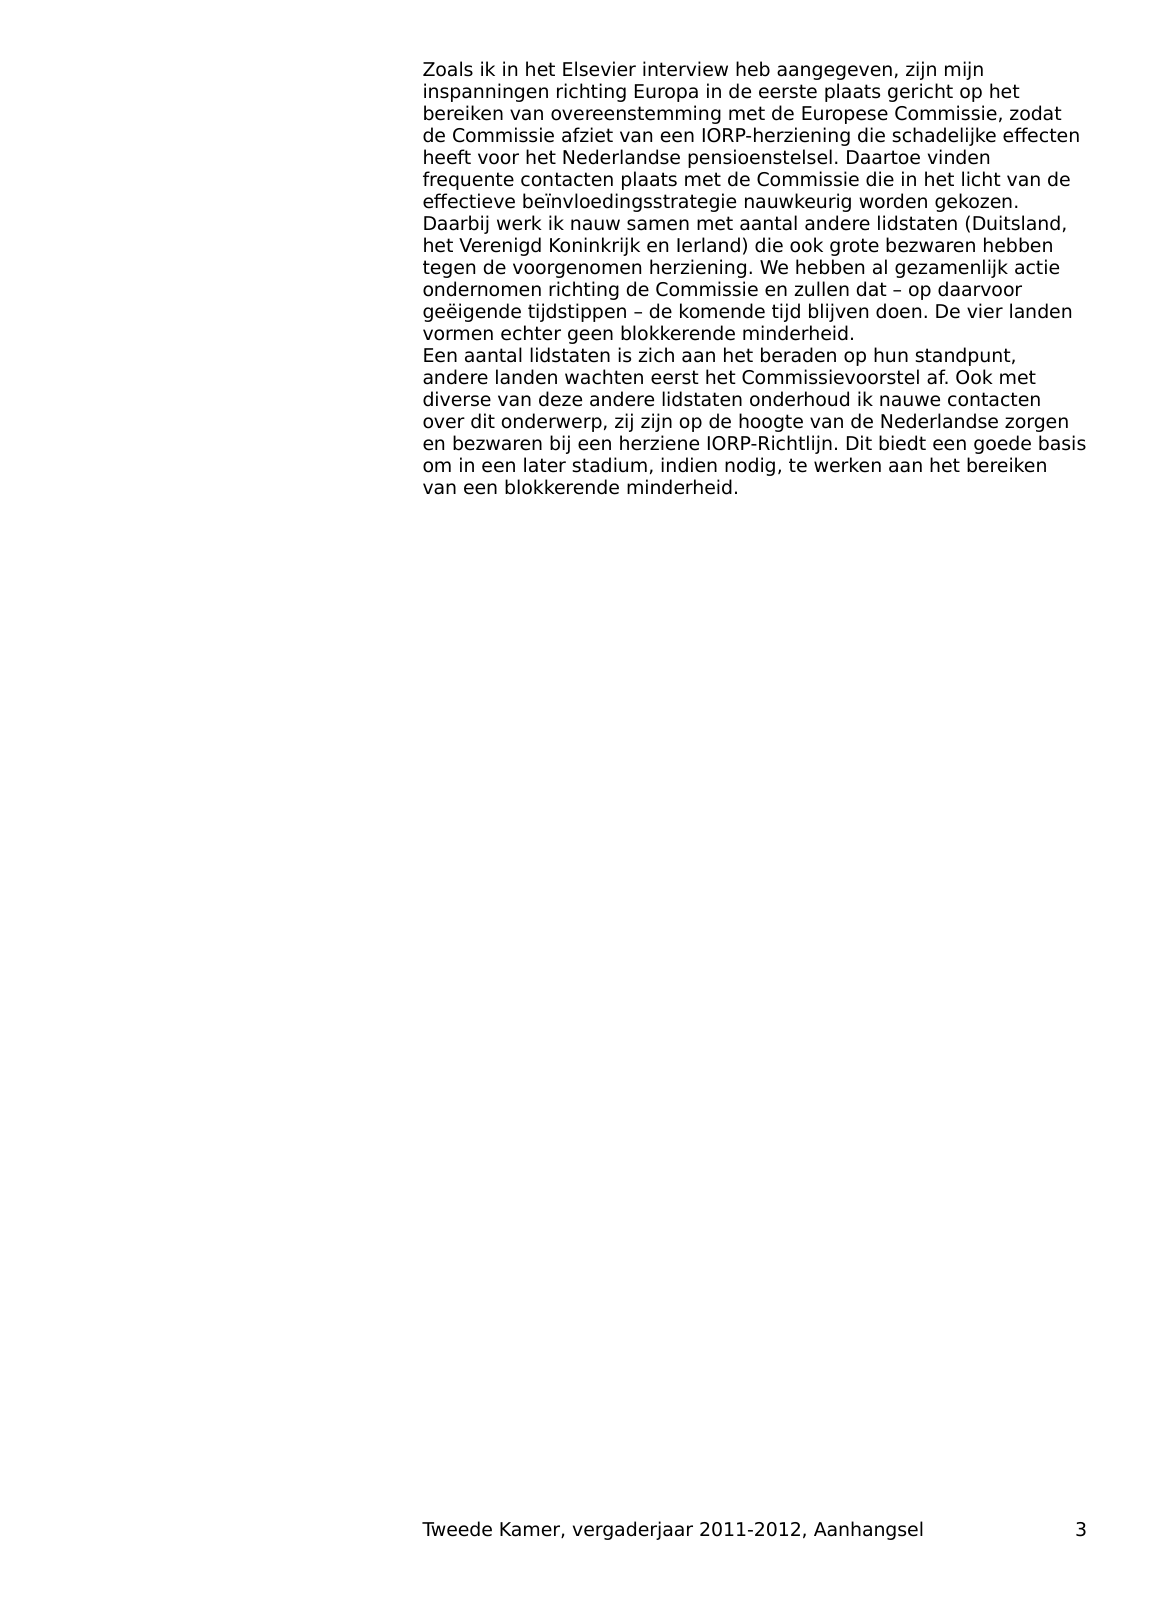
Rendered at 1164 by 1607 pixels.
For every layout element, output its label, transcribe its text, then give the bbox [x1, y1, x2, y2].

text Zoals ik in het Elsevier interview heb aangegeven, zijn mijn inspanningen richting Europa in de eerste plaats gericht op het bereiken van overeenstemming met de Europese Commissie, zodat de Commissie afziet van een IORP-herziening die schadelijke effecten heeft voor het Nederlandse pensioenstelsel. Daartoe vinden frequente contacten plaats met de Commissie die in het licht van de effectieve beïnvloedingsstrategie nauwkeurig worden gekozen. [422, 59, 1087, 213]
text Een aantal lidstaten is zich aan het beraden op hun standpunt, andere landen wachten eerst het Commissievoorstel af. Ook met diverse van deze andere lidstaten onderhoud ik nauwe contacten over dit onderwerp, zij zijn op de hoogte van de Nederlandse zorgen en bezwaren bij een herziene IORP-Richtlijn. Dit biedt een goede basis om in een later stadium, indien nodig, te werken aan het bereiken van een blokkerende minderheid. [422, 345, 1087, 499]
text Daarbij werk ik nauw samen met aantal andere lidstaten (Duitsland, het Verenigd Koninkrijk en Ierland) die ook grote bezwaren hebben tegen de voorgenomen herziening. We hebben al gezamenlijk actie ondernomen richting de Commissie en zullen dat – op daarvoor geëigende tijdstippen – de komende tijd blijven doen. De vier landen vormen echter geen blokkerende minderheid. [422, 213, 1087, 345]
